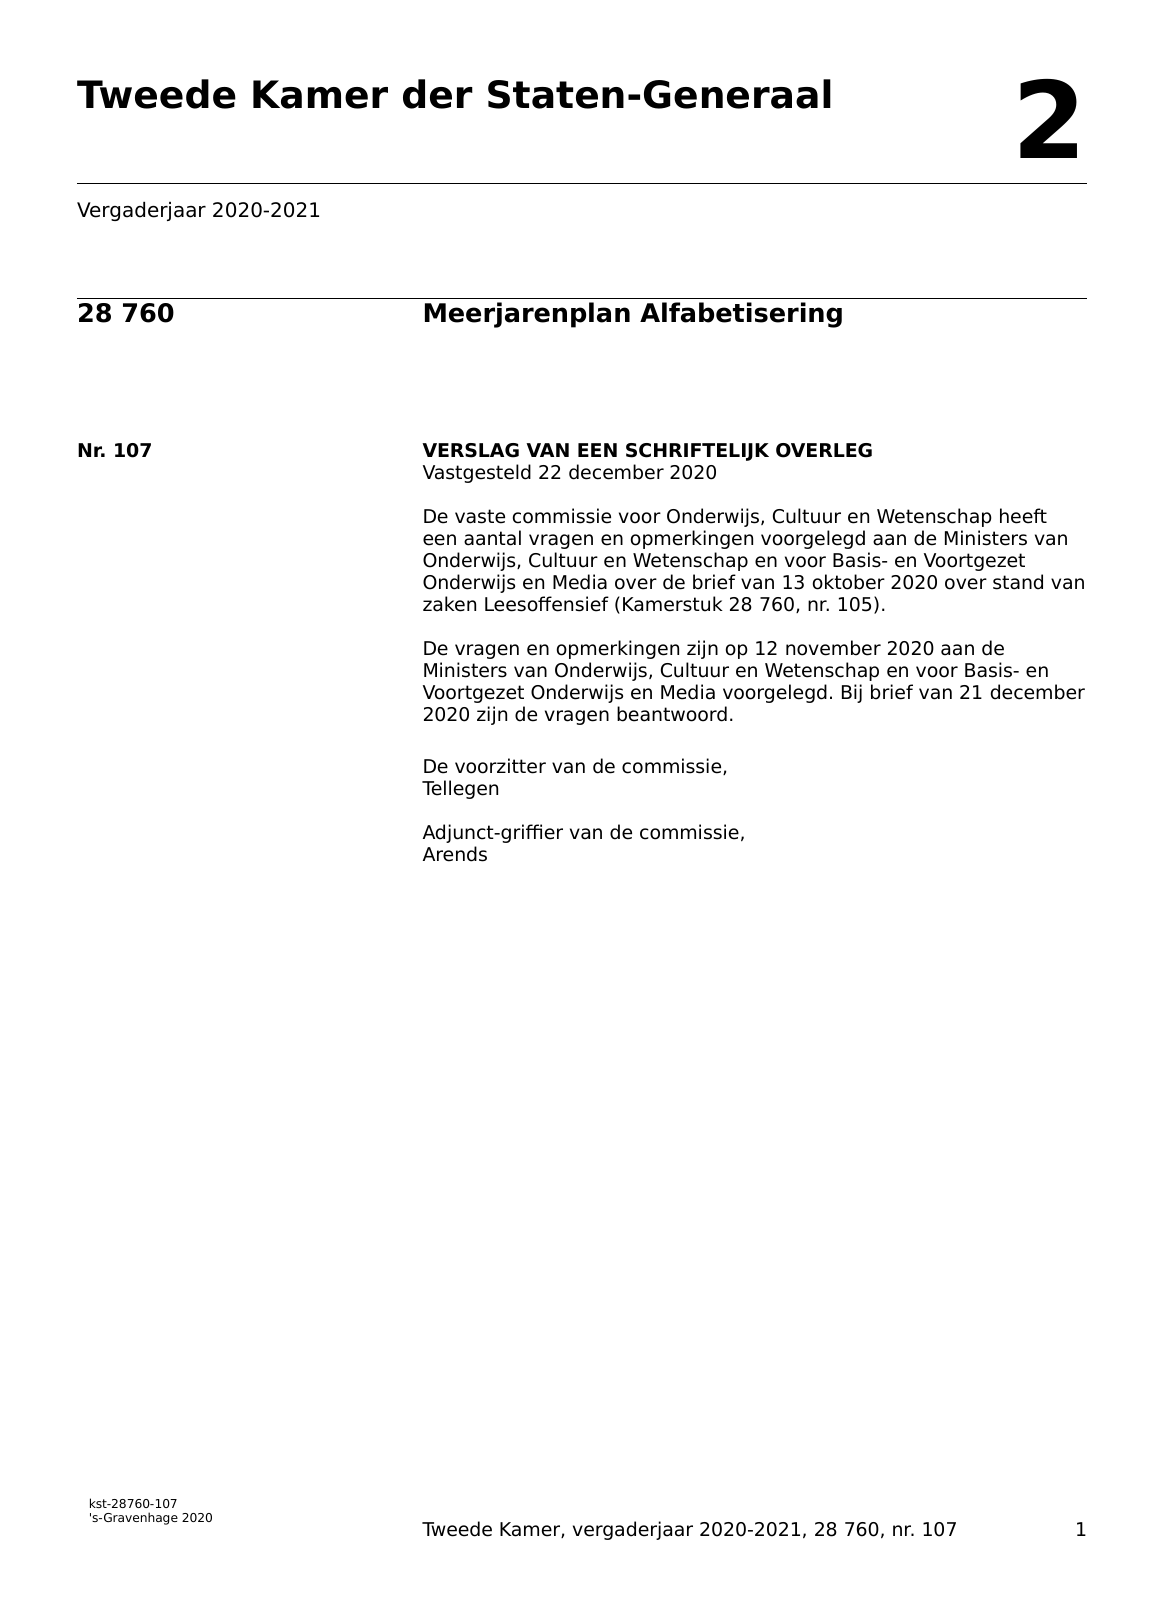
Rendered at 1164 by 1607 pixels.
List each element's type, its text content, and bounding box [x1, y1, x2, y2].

text 's-Gravenhage 2020 [88, 1511, 323, 1525]
subtitle 28 760 Meerjarenplan Alfabetisering [77, 299, 1087, 329]
text Adjunct-griffier van de commissie, Arends [422, 822, 1087, 866]
text De vragen en opmerkingen zijn op 12 november 2020 aan de Ministers van Onderwijs, Cultuur en Wetenschap en voor Basis- en Voortgezet Onderwijs en Media voorgelegd. Bij brief van 21 december 2020 zijn de vragen beantwoord. [422, 638, 1087, 726]
table_cell Vergaderjaar 2020-2021 [77, 184, 1087, 298]
text Vastgesteld 22 december 2020 [422, 462, 1087, 484]
table_header 2 [886, 59, 1087, 183]
text De vaste commissie voor Onderwijs, Cultuur en Wetenschap heeft een aantal vragen en opmerkingen voorgelegd aan de Ministers van Onderwijs, Cultuur en Wetenschap en voor Basis- en Voortgezet Onderwijs en Media over de brief van 13 oktober 2020 over stand van zaken Leesoffensief (Kamerstuk 28 760, nr. 105). [422, 506, 1087, 616]
text kst-28760-107 [88, 1497, 323, 1511]
text De voorzitter van de commissie, Tellegen [422, 756, 1087, 800]
table_header Tweede Kamer der Staten-Generaal [77, 59, 886, 183]
subtitle Nr. 107 VERSLAG VAN EEN SCHRIFTELIJK OVERLEG [77, 440, 1087, 462]
